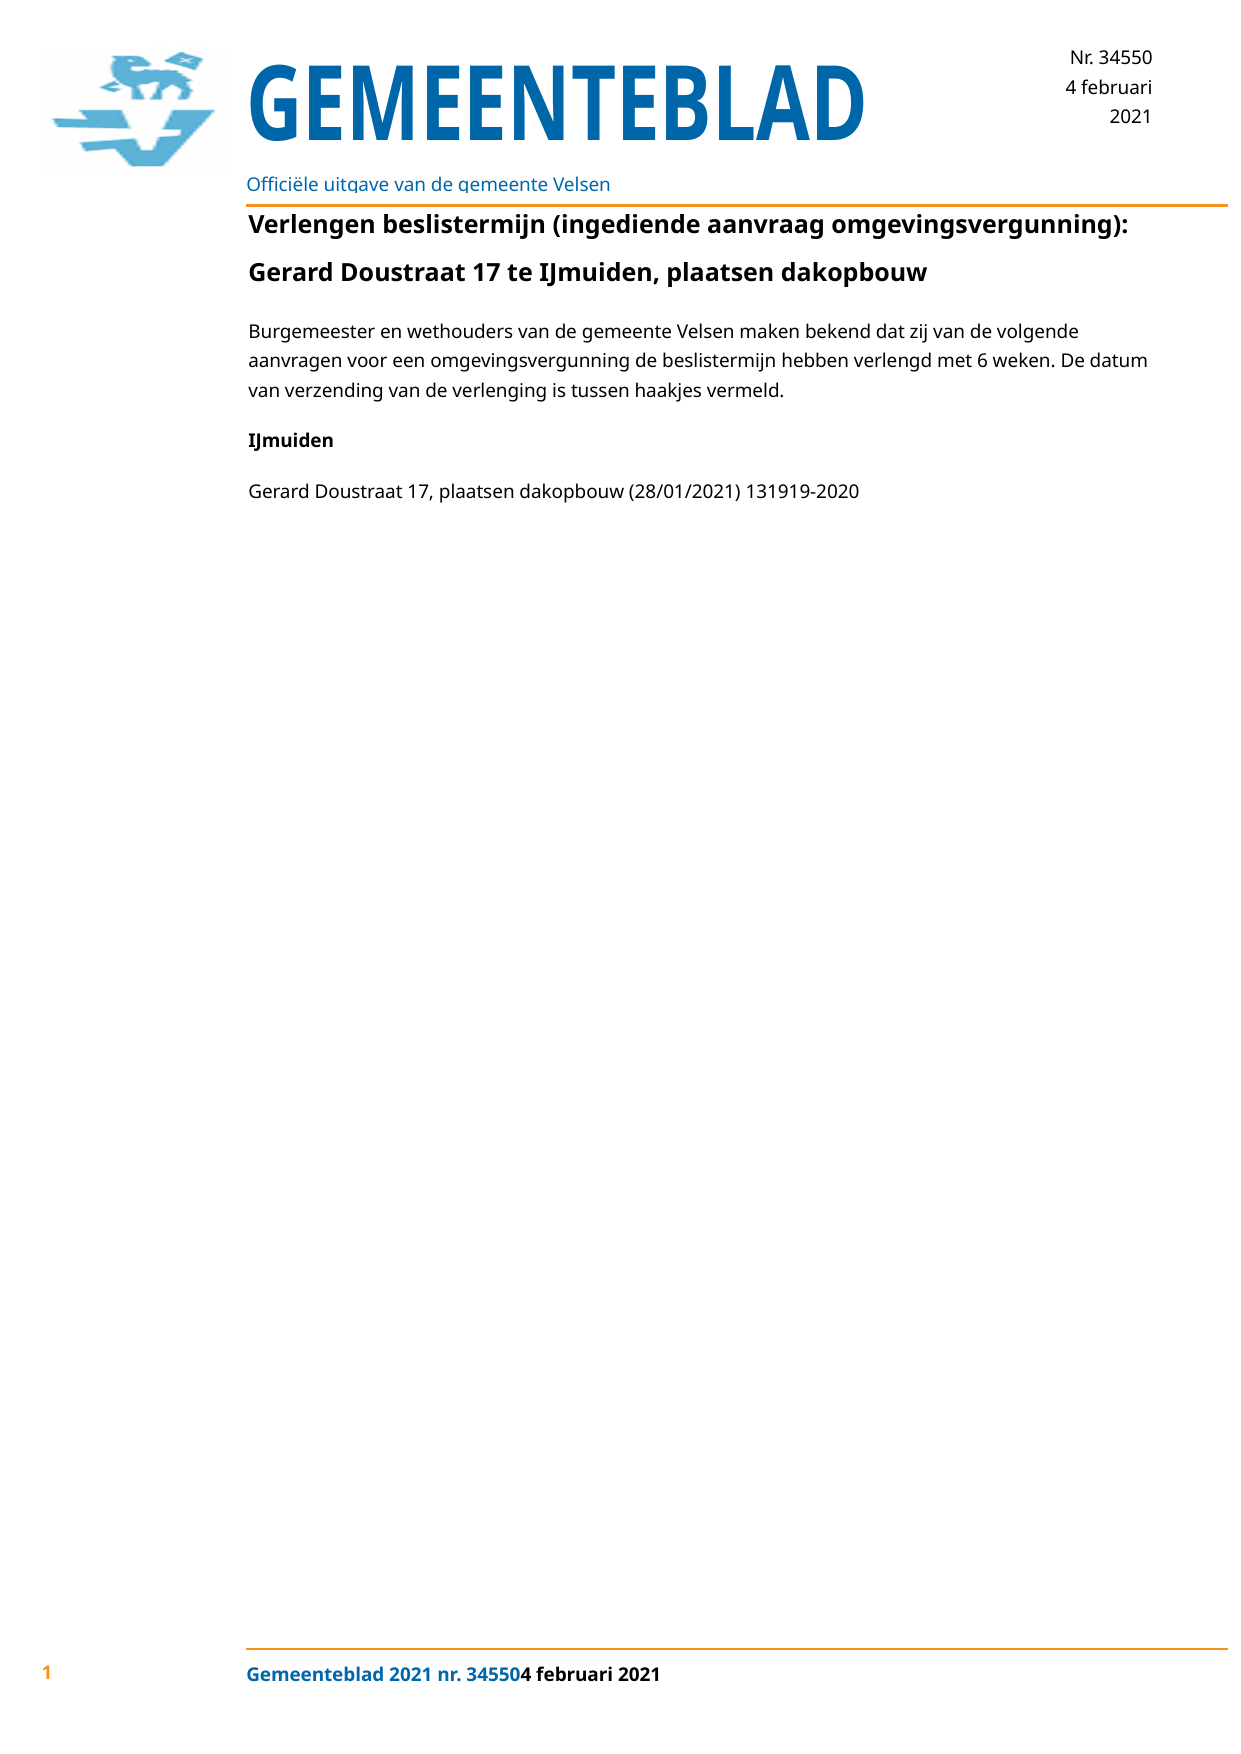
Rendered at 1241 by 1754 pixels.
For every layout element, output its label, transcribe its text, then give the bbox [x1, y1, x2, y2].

text IJmuiden [248, 427, 1152, 453]
text Verlengen beslistermijn (ingediende aanvraag omgevingsvergunning): Gerard Doustraat 17 te IJmuiden, plaatsen dakopbouw [248, 207, 1152, 288]
text Gerard Doustraat 17, plaatsen dakopbouw (28/01/2021) 131919-2020 [248, 478, 1152, 504]
picture [41, 47, 231, 172]
text Burgemeester en wethouders van de gemeente Velsen maken bekend dat zij van de volgende aanvragen voor een omgevingsvergunning de beslistermijn hebben verlengd met 6 weken. De datum van verzending van de verlenging is tussen haakjes vermeld. [248, 318, 1152, 403]
